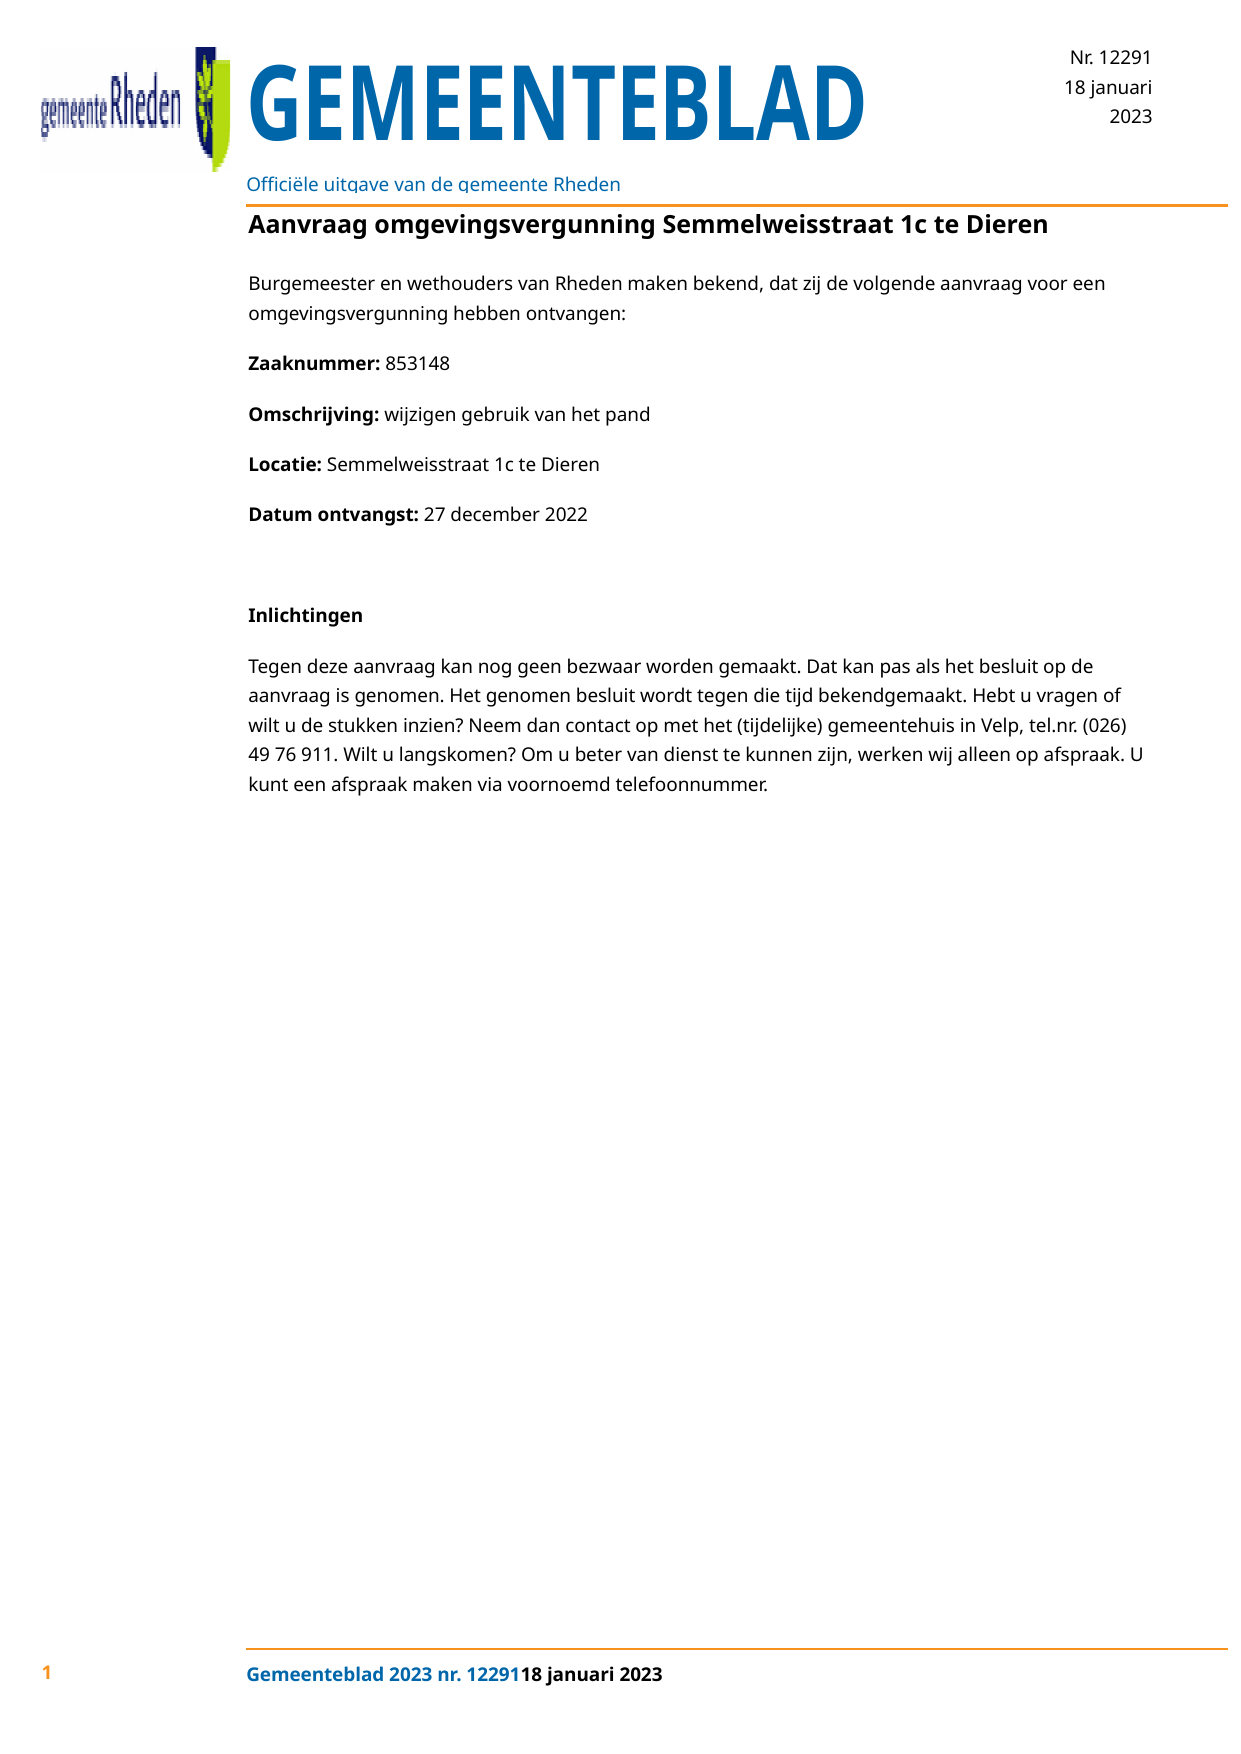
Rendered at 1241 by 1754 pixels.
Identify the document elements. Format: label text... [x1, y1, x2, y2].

text Zaaknummer: 853148 [248, 350, 1152, 376]
text Omschrijving: wijzigen gebruik van het pand [248, 401, 1152, 426]
text Burgemeester en wethouders van Rheden maken bekend, dat zij de volgende aanvraag voor een omgevingsvergunning hebben ontvangen: [248, 270, 1152, 326]
picture [41, 47, 231, 172]
text Aanvraag omgevingsvergunning Semmelweisstraat 1c te Dieren [248, 207, 1152, 241]
text Locatie: Semmelweisstraat 1c te Dieren [248, 451, 1152, 477]
text Datum ontvangst: 27 december 2022 [248, 502, 1152, 527]
text Inlichtingen [248, 602, 1152, 628]
text Tegen deze aanvraag kan nog geen bezwaar worden gemaakt. Dat kan pas als het besluit op de aanvraag is genomen. Het genomen besluit wordt tegen die tijd bekendgemaakt. Hebt u vragen of wilt u de stukken inzien? Neem dan contact op met het (tijdelijke) gemeentehuis in Velp, tel.nr. (026) 49 76 911. Wilt u langskomen? Om u beter van dienst te kunnen zijn, werken wij alleen op afspraak. U kunt een afspraak maken via voornoemd telefoonnummer. [248, 653, 1152, 797]
